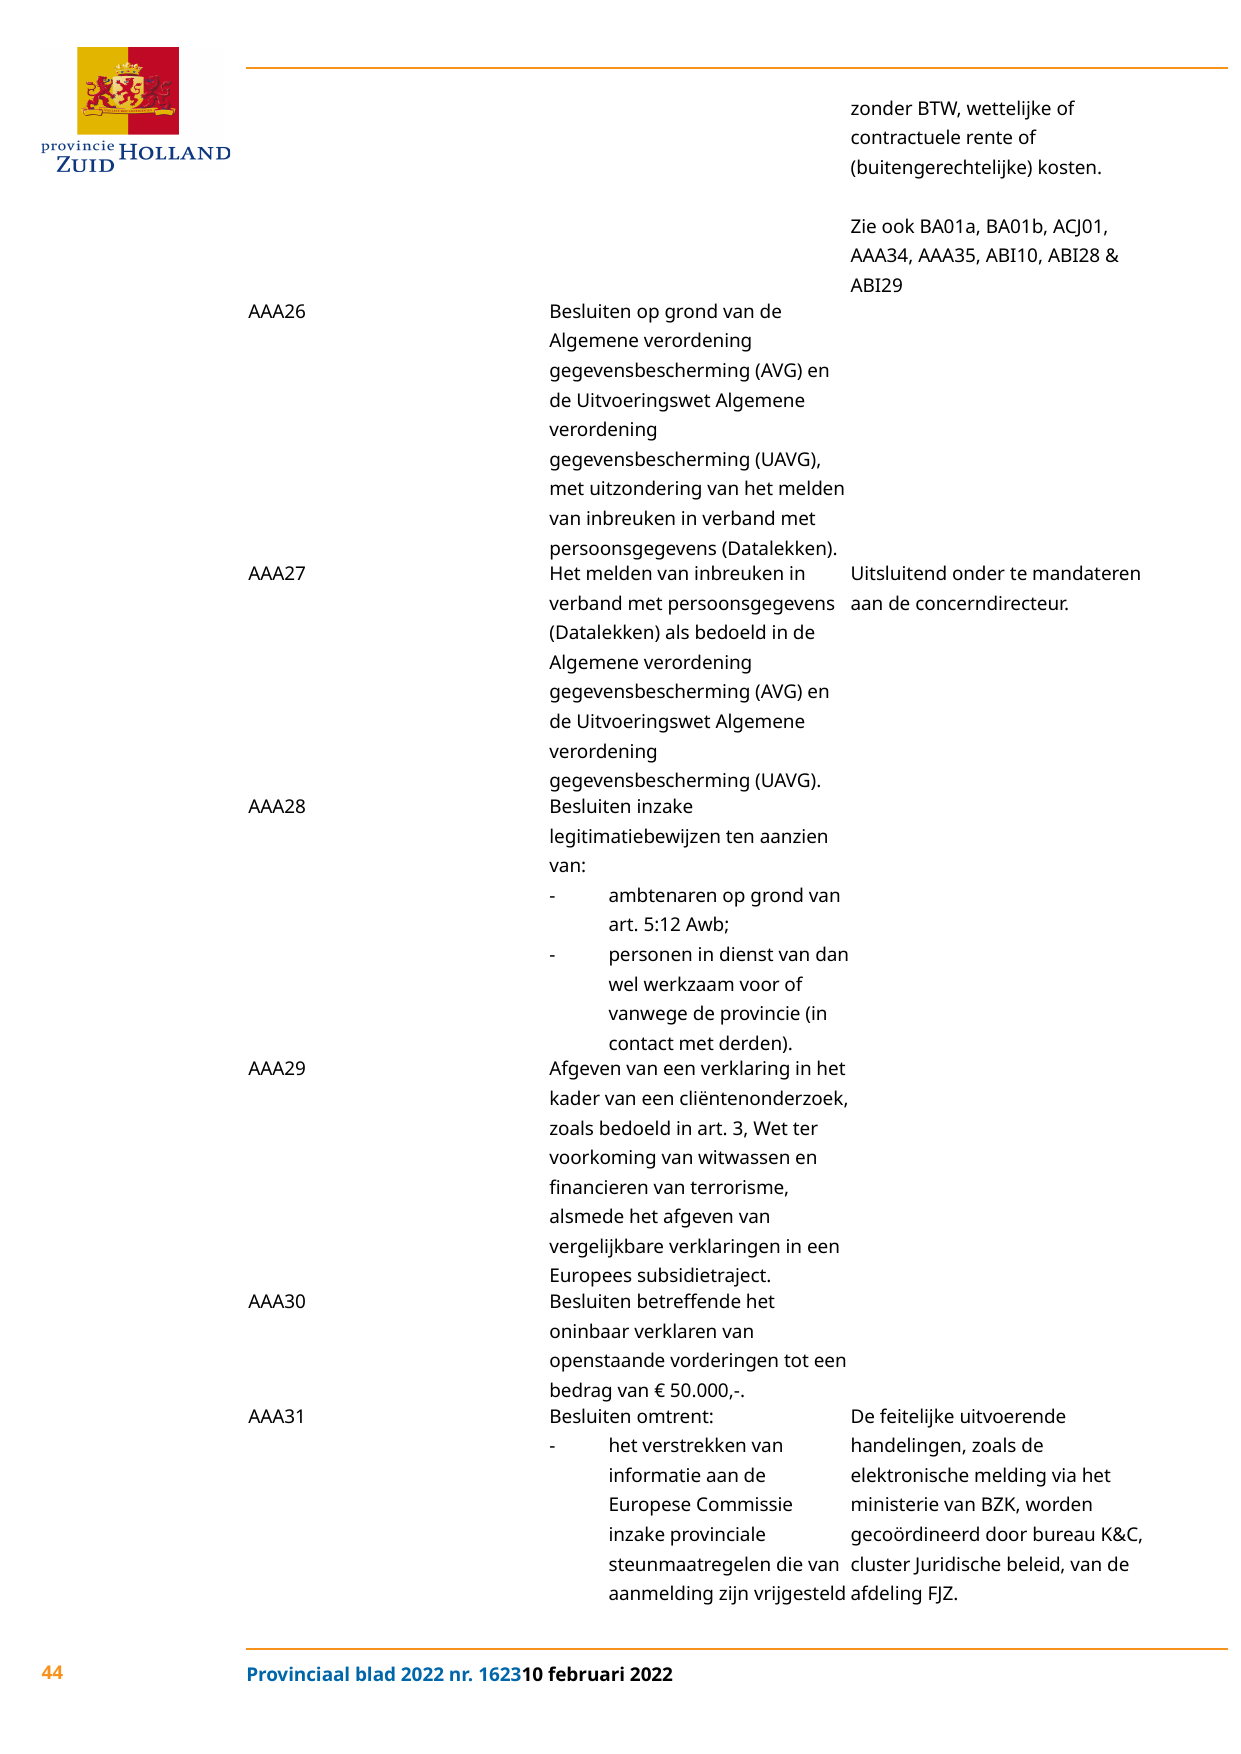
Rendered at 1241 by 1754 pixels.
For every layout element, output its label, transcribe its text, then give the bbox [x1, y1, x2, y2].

table_cell De feitelijke uitvoerende handelingen, zoals de elektronische melding via het ministerie van BZK, worden gecoördineerd door bureau K&C, cluster Juridische beleid, van de afdeling FJZ. [850, 1403, 1152, 1606]
table_cell Besluiten inzake legitimatiebewijzen ten aanzien van: ambtenaren op grond van art. 5:12 Awb; personen in dienst van dan wel werkzaam voor of vanwege de provincie (in contact met derden). [549, 793, 850, 1056]
table_cell Het melden van inbreuken in verband met persoonsgegevens (Datalekken) als bedoeld in de Algemene verordening gegevensbescherming (AVG) en de Uitvoeringswet Algemene verordening gegevensbescherming (UAVG). [549, 560, 850, 793]
table_cell Besluiten betreffende het oninbaar verklaren van openstaande vorderingen tot een bedrag van € 50.000,-. [549, 1289, 850, 1403]
table_cell [850, 793, 1152, 1056]
table_cell AAA31 [248, 1403, 549, 1606]
table_cell [850, 1289, 1152, 1403]
table_cell [850, 1056, 1152, 1288]
table_cell Uitsluitend onder te mandateren aan de concerndirecteur. [850, 560, 1152, 793]
table_cell Besluiten op grond van de Algemene verordening gegevensbescherming (AVG) en de Uitvoeringswet Algemene verordening gegevensbescherming (UAVG), met uitzondering van het melden van inbreuken in verband met persoonsgegevens (Datalekken). [549, 298, 850, 560]
table_cell zonder BTW, wettelijke of contractuele rente of (buitengerechtelijke) kosten. Zie ook BA01a, BA01b, ACJ01, AAA34, AAA35, ABI10, ABI28 & ABI29 [850, 95, 1152, 298]
table_cell AAA30 [248, 1289, 549, 1403]
table_cell AAA29 [248, 1056, 549, 1288]
table_cell [549, 95, 850, 298]
table_cell [248, 95, 549, 298]
table_cell [850, 298, 1152, 560]
table_cell AAA28 [248, 793, 549, 1056]
table_cell AAA27 [248, 560, 549, 793]
picture [41, 47, 231, 172]
table_cell Afgeven van een verklaring in het kader van een cliëntenonderzoek, zoals bedoeld in art. 3, Wet ter voorkoming van witwassen en financieren van terrorisme, alsmede het afgeven van vergelijkbare verklaringen in een Europees subsidietraject. [549, 1056, 850, 1288]
table_cell AAA26 [248, 298, 549, 560]
table_cell Besluiten omtrent: het verstrekken van informatie aan de Europese Commissie inzake provinciale steunmaatregelen die van aanmelding zijn vrijgesteld [549, 1403, 850, 1606]
